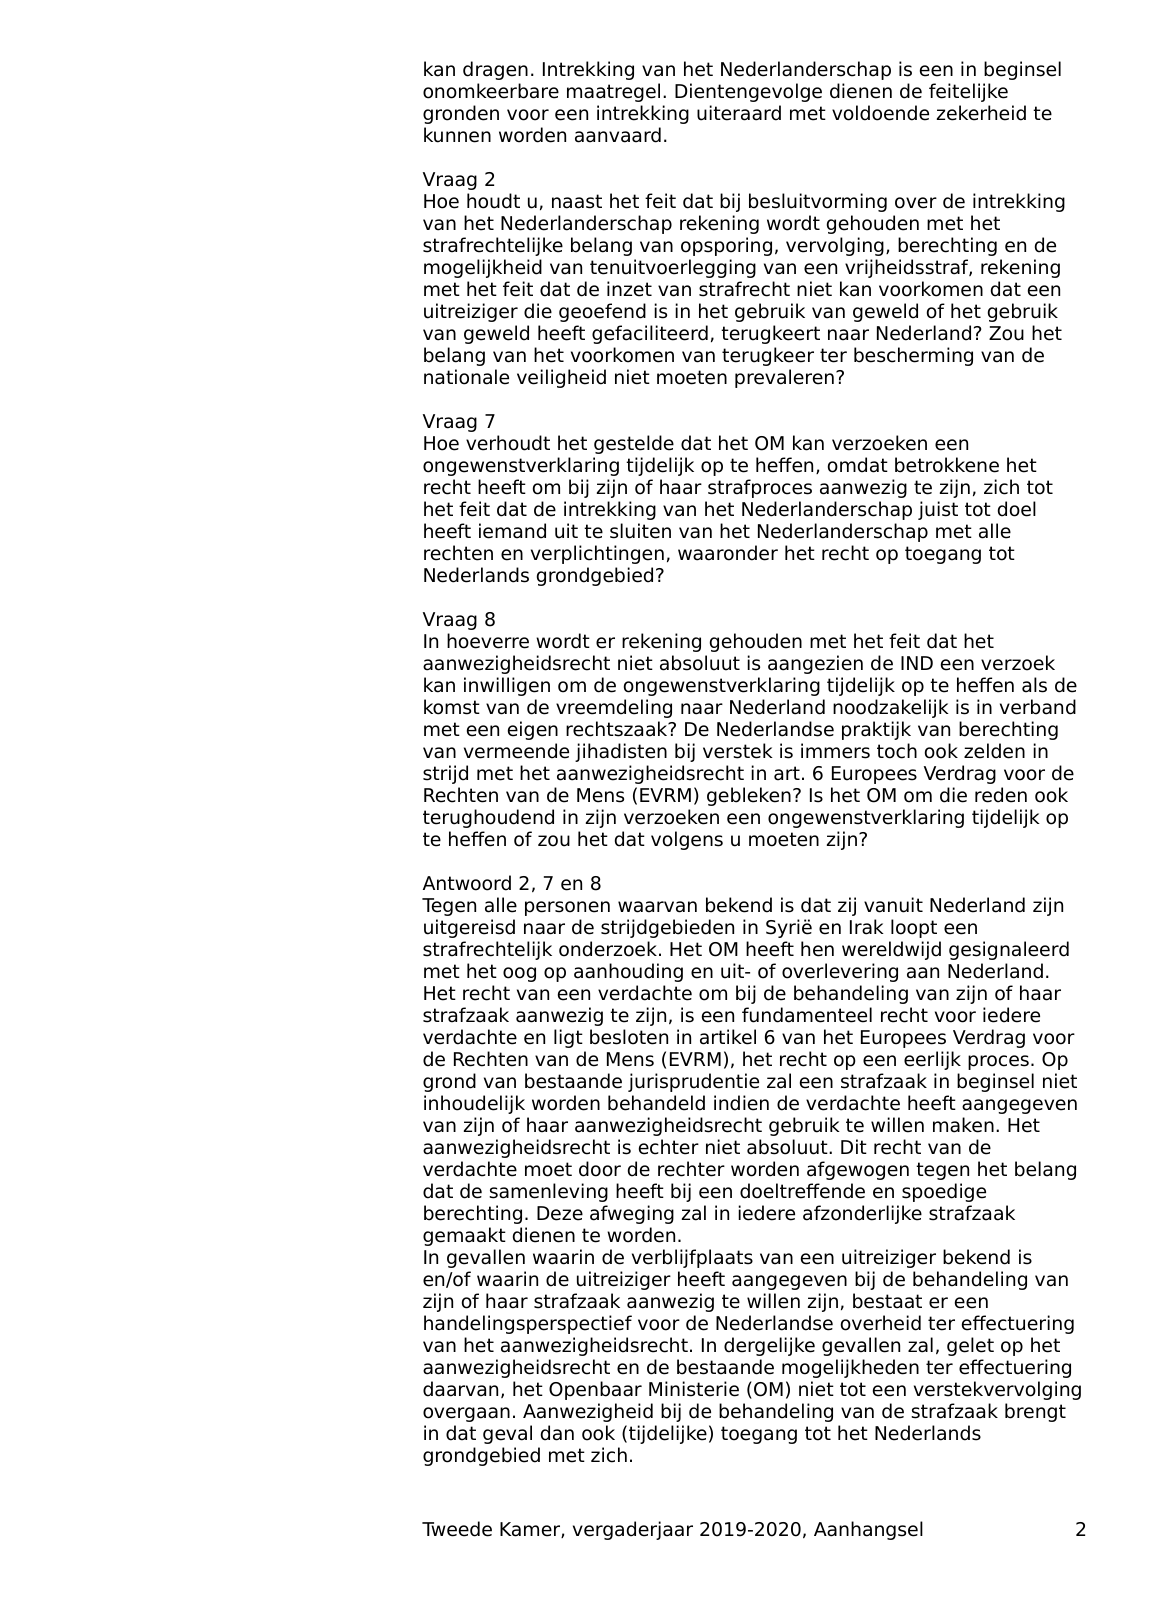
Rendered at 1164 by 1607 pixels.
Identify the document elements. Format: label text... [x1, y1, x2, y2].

text Het recht van een verdachte om bij de behandeling van zijn of haar strafzaak aanwezig te zijn, is een fundamenteel recht voor iedere verdachte en ligt besloten in artikel 6 van het Europees Verdrag voor de Rechten van de Mens (EVRM), het recht op een eerlijk proces. Op grond van bestaande jurisprudentie zal een strafzaak in beginsel niet inhoudelijk worden behandeld indien de verdachte heeft aangegeven van zijn of haar aanwezigheidsrecht gebruik te willen maken. Het aanwezigheidsrecht is echter niet absoluut. Dit recht van de verdachte moet door de rechter worden afgewogen tegen het belang dat de samenleving heeft bij een doeltreffende en spoedige berechting. Deze afweging zal in iedere afzonderlijke strafzaak gemaakt dienen te worden. [422, 983, 1087, 1247]
text kan dragen. Intrekking van het Nederlanderschap is een in beginsel onomkeerbare maatregel. Dientengevolge dienen de feitelijke gronden voor een intrekking uiteraard met voldoende zekerheid te kunnen worden aanvaard. [422, 59, 1087, 147]
text Hoe verhoudt het gestelde dat het OM kan verzoeken een ongewenstverklaring tijdelijk op te heffen, omdat betrokkene het recht heeft om bij zijn of haar strafproces aanwezig te zijn, zich tot het feit dat de intrekking van het Nederlanderschap juist tot doel heeft iemand uit te sluiten van het Nederlanderschap met alle rechten en verplichtingen, waaronder het recht op toegang tot Nederlands grondgebied? [422, 433, 1087, 587]
text Hoe houdt u, naast het feit dat bij besluitvorming over de intrekking van het Nederlanderschap rekening wordt gehouden met het strafrechtelijke belang van opsporing, vervolging, berechting en de mogelijkheid van tenuitvoerlegging van een vrijheidsstraf, rekening met het feit dat de inzet van strafrecht niet kan voorkomen dat een uitreiziger die geoefend is in het gebruik van geweld of het gebruik van geweld heeft gefaciliteerd, terugkeert naar Nederland? Zou het belang van het voorkomen van terugkeer ter bescherming van de nationale veiligheid niet moeten prevaleren? [422, 191, 1087, 389]
text Vraag 7 [422, 411, 1087, 433]
text Tegen alle personen waarvan bekend is dat zij vanuit Nederland zijn uitgereisd naar de strijdgebieden in Syrië en Irak loopt een strafrechtelijk onderzoek. Het OM heeft hen wereldwijd gesignaleerd met het oog op aanhouding en uit- of overlevering aan Nederland. [422, 895, 1087, 983]
text In gevallen waarin de verblijfplaats van een uitreiziger bekend is en/of waarin de uitreiziger heeft aangegeven bij de behandeling van zijn of haar strafzaak aanwezig te willen zijn, bestaat er een handelingsperspectief voor de Nederlandse overheid ter effectuering van het aanwezigheidsrecht. In dergelijke gevallen zal, gelet op het aanwezigheidsrecht en de bestaande mogelijkheden ter effectuering daarvan, het Openbaar Ministerie (OM) niet tot een verstekvervolging overgaan. Aanwezigheid bij de behandeling van de strafzaak brengt in dat geval dan ook (tijdelijke) toegang tot het Nederlands grondgebied met zich. [422, 1247, 1087, 1467]
text Antwoord 2, 7 en 8 [422, 873, 1087, 895]
text Vraag 8 [422, 609, 1087, 631]
text In hoeverre wordt er rekening gehouden met het feit dat het aanwezigheidsrecht niet absoluut is aangezien de IND een verzoek kan inwilligen om de ongewenstverklaring tijdelijk op te heffen als de komst van de vreemdeling naar Nederland noodzakelijk is in verband met een eigen rechtszaak? De Nederlandse praktijk van berechting van vermeende jihadisten bij verstek is immers toch ook zelden in strijd met het aanwezigheidsrecht in art. 6 Europees Verdrag voor de Rechten van de Mens (EVRM) gebleken? Is het OM om die reden ook terughoudend in zijn verzoeken een ongewenstverklaring tijdelijk op te heffen of zou het dat volgens u moeten zijn? [422, 631, 1087, 851]
text Vraag 2 [422, 169, 1087, 191]
